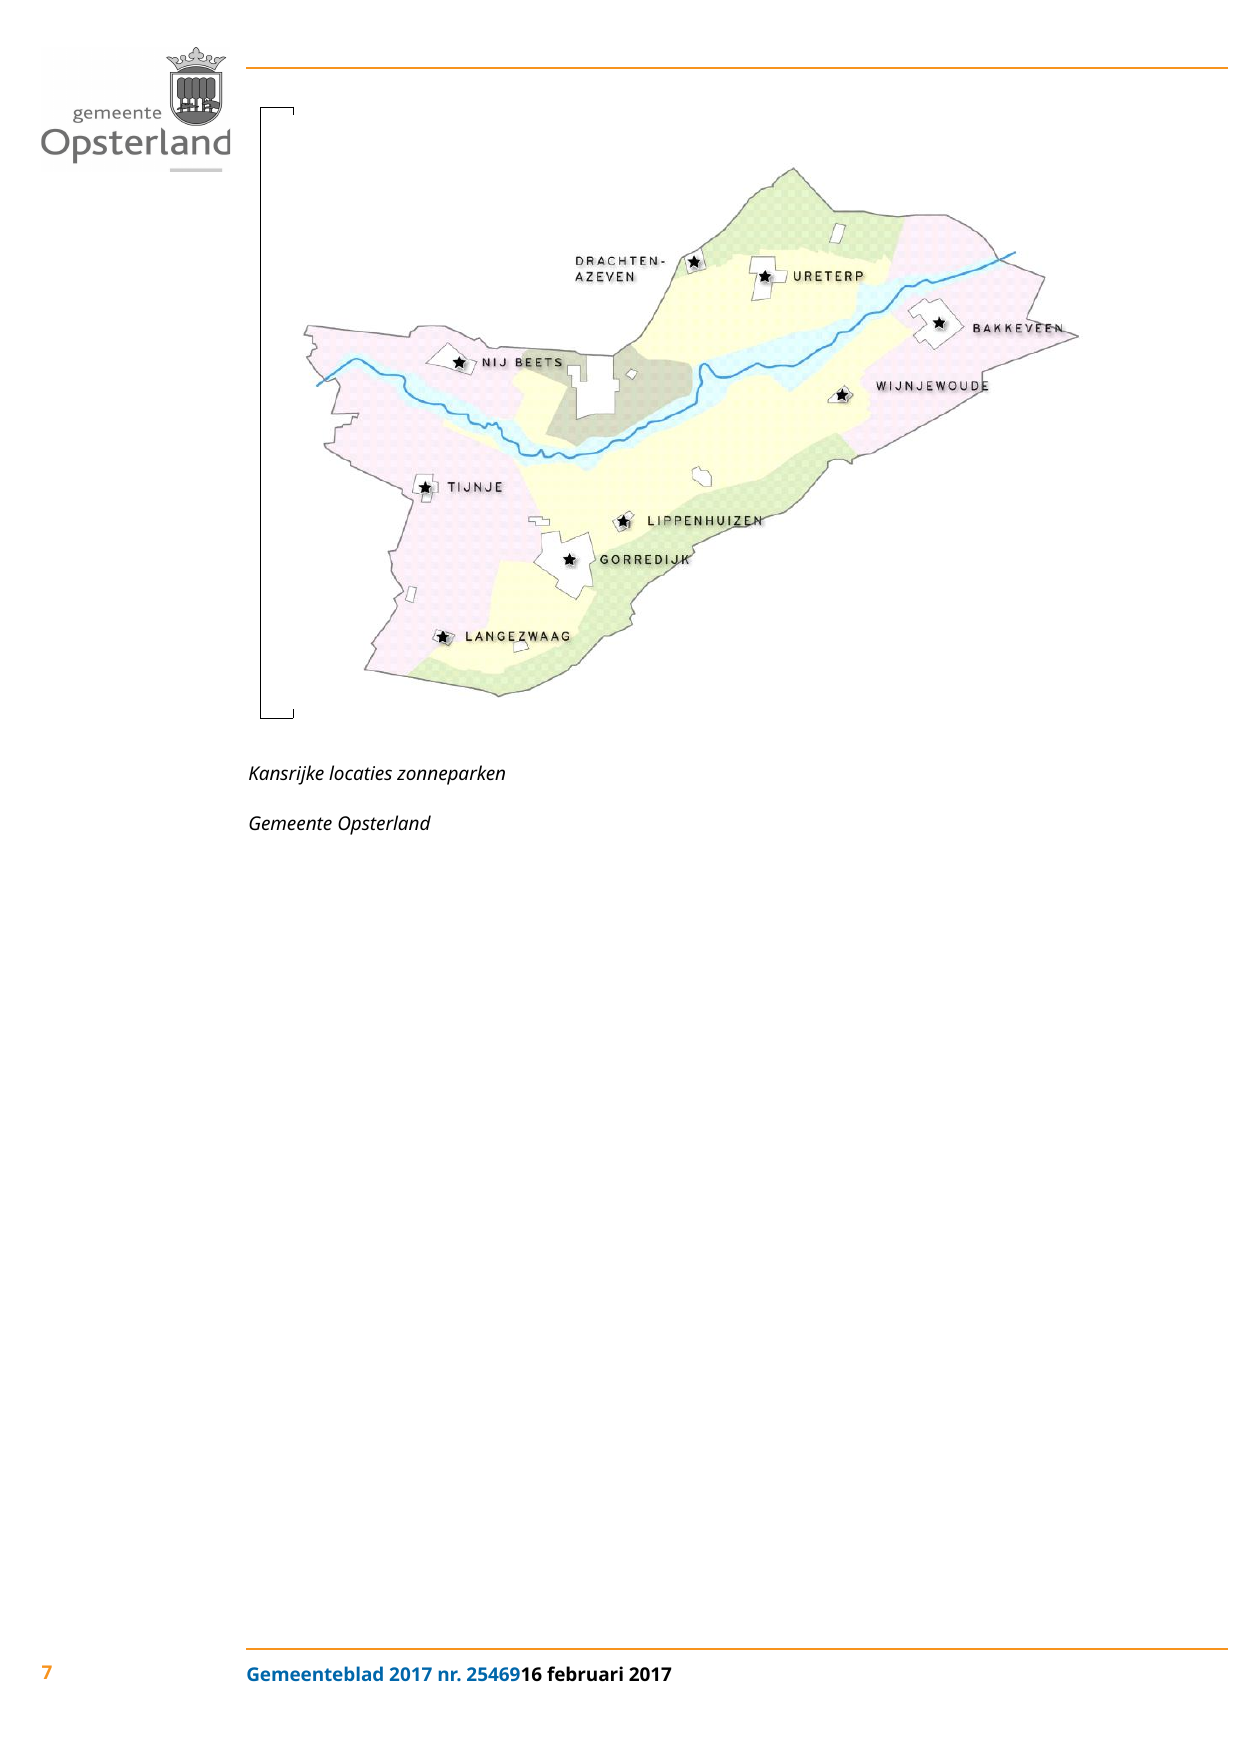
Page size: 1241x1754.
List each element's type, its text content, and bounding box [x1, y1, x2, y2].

picture [268, 115, 1173, 709]
text Kansrijke locaties zonneparken [248, 760, 1152, 786]
picture [41, 47, 231, 172]
text Gemeente Opsterland [248, 811, 1152, 836]
